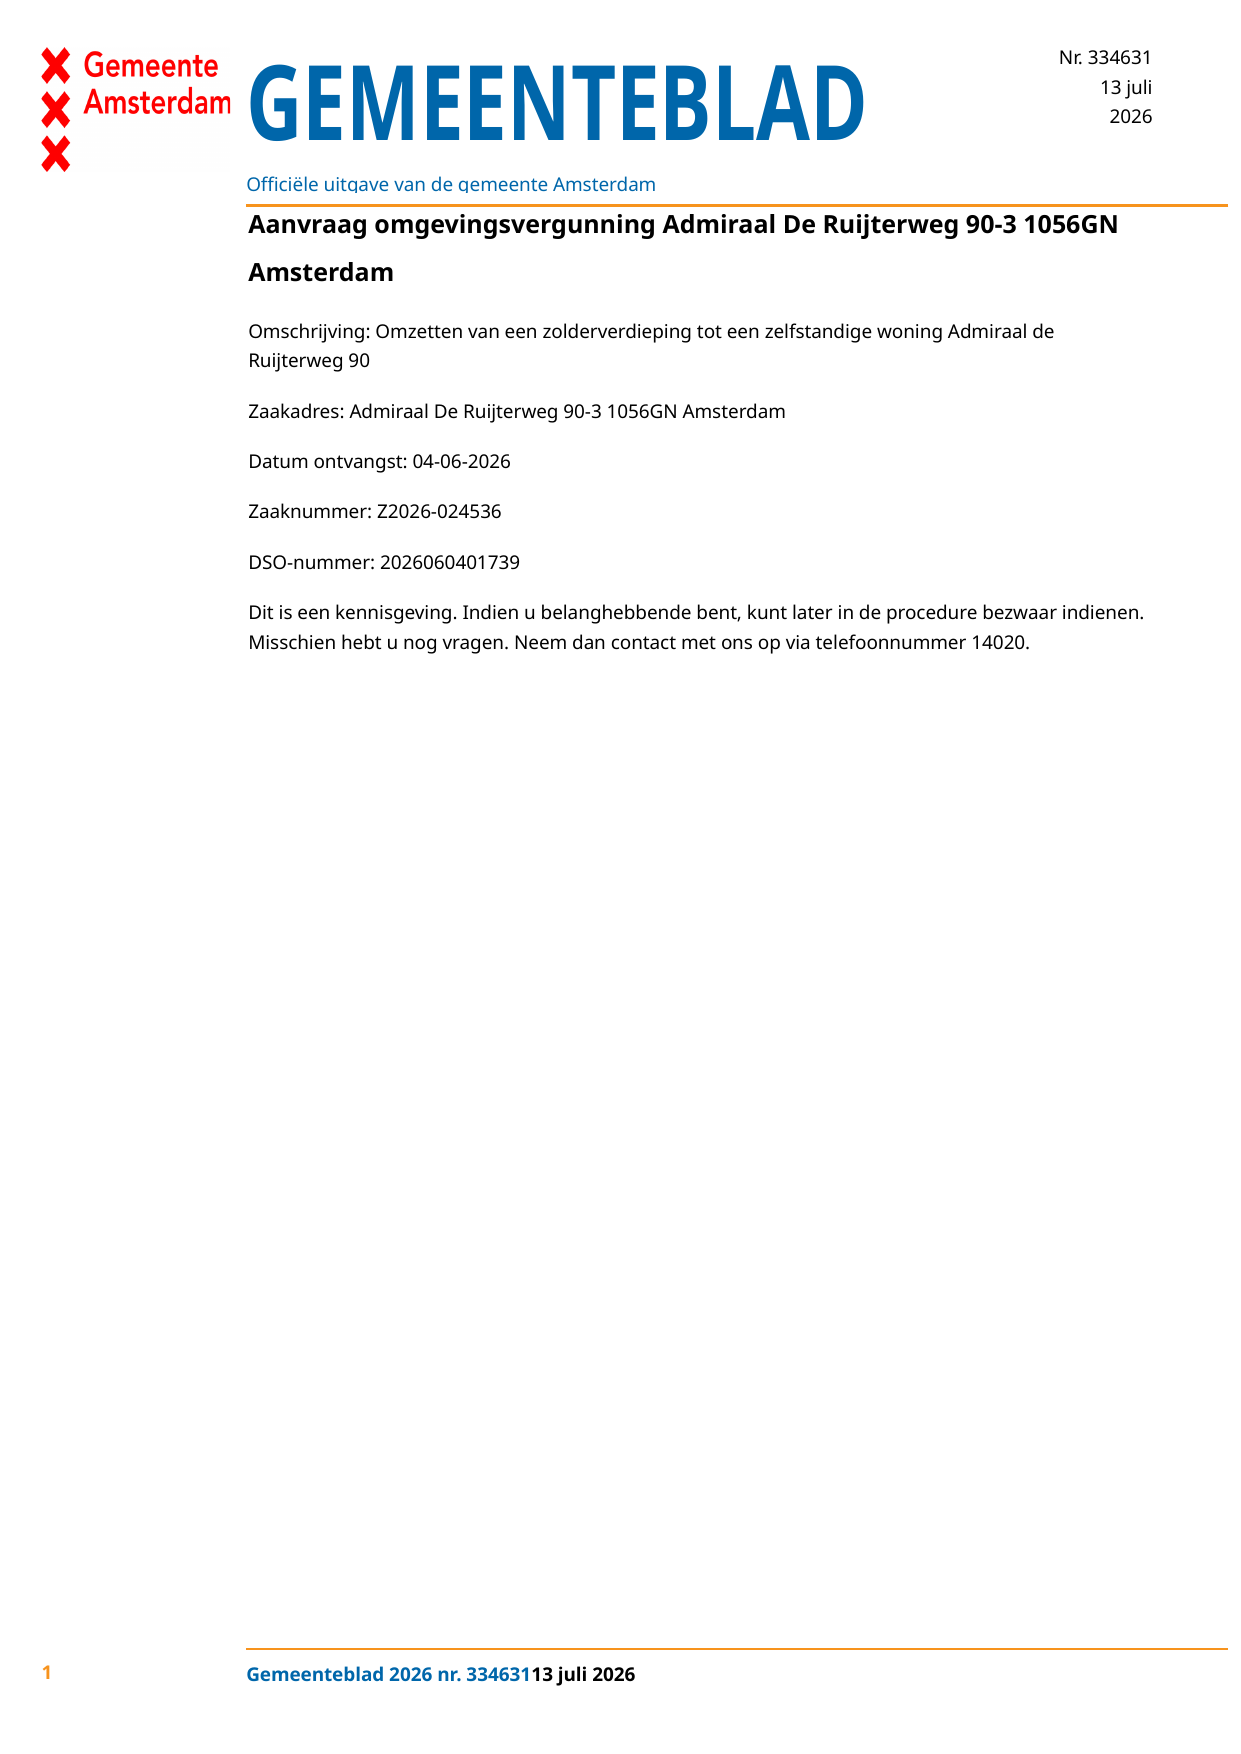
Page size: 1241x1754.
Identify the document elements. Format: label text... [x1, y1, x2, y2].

text DSO-nummer: 2026060401739 [248, 549, 1152, 575]
text Zaakadres: Admiraal De Ruijterweg 90-3 1056GN Amsterdam [248, 398, 1152, 424]
text Zaaknummer: Z2026-024536 [248, 499, 1152, 524]
text Datum ontvangst: 04-06-2026 [248, 448, 1152, 474]
text Dit is een kennisgeving. Indien u belanghebbende bent, kunt later in de procedure bezwaar indienen. Misschien hebt u nog vragen. Neem dan contact met ons op via telefoonnummer 14020. [248, 599, 1152, 655]
text Aanvraag omgevingsvergunning Admiraal De Ruijterweg 90-3 1056GN Amsterdam [248, 207, 1152, 288]
text Omschrijving: Omzetten van een zolderverdieping tot een zelfstandige woning Admiraal de Ruijterweg 90 [248, 318, 1152, 373]
picture [41, 47, 231, 172]
